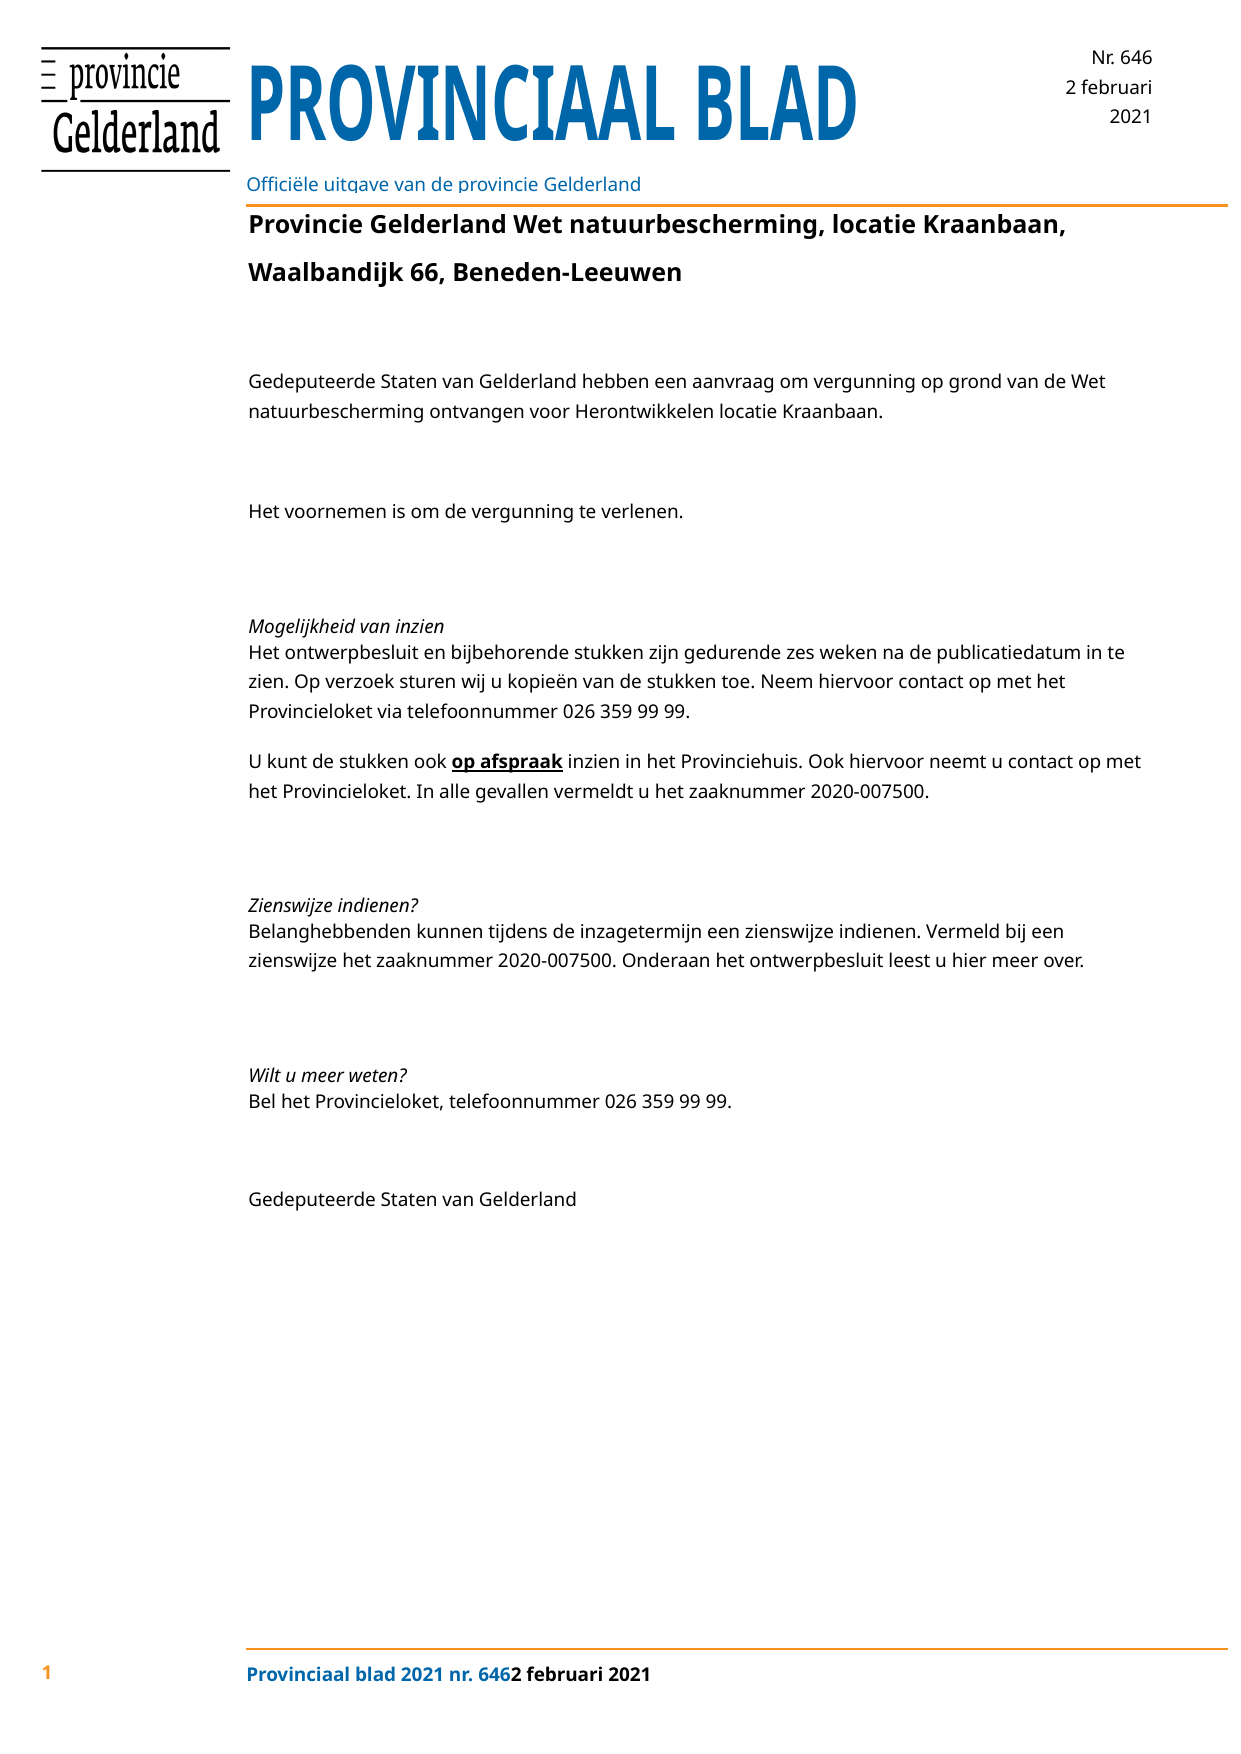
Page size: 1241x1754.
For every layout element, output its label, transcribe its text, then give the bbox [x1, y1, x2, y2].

text Gedeputeerde Staten van Gelderland [248, 1186, 1152, 1212]
text Belanghebbenden kunnen tijdens de inzagetermijn een zienswijze indienen. Vermeld bij een zienswijze het zaaknummer 2020-007500. Onderaan het ontwerpbesluit leest u hier meer over. [248, 918, 1152, 973]
text Provincie Gelderland Wet natuurbescherming, locatie Kraanbaan, Waalbandijk 66, Beneden-Leeuwen [248, 207, 1152, 288]
text Gedeputeerde Staten van Gelderland hebben een aanvraag om vergunning op grond van de Wet natuurbescherming ontvangen voor Herontwikkelen locatie Kraanbaan. [248, 368, 1152, 424]
text Mogelijkheid van inzien [248, 613, 1152, 639]
text Bel het Provincieloket, telefoonnummer 026 359 99 99. [248, 1088, 1152, 1113]
text Het ontwerpbesluit en bijbehorende stukken zijn gedurende zes weken na de publicatiedatum in te zien. Op verzoek sturen wij u kopieën van de stukken toe. Neem hiervoor contact op met het Provincieloket via telefoonnummer 026 359 99 99. [248, 639, 1152, 724]
text U kunt de stukken ook op afspraak inzien in het Provinciehuis. Ook hiervoor neemt u contact op met het Provincieloket. In alle gevallen vermeldt u het zaaknummer 2020-007500. [248, 748, 1152, 804]
picture [41, 47, 231, 172]
text Zienswijze indienen? [248, 892, 1152, 918]
text Wilt u meer weten? [248, 1062, 1152, 1088]
text Het voornemen is om de vergunning te verlenen. [248, 499, 1152, 524]
